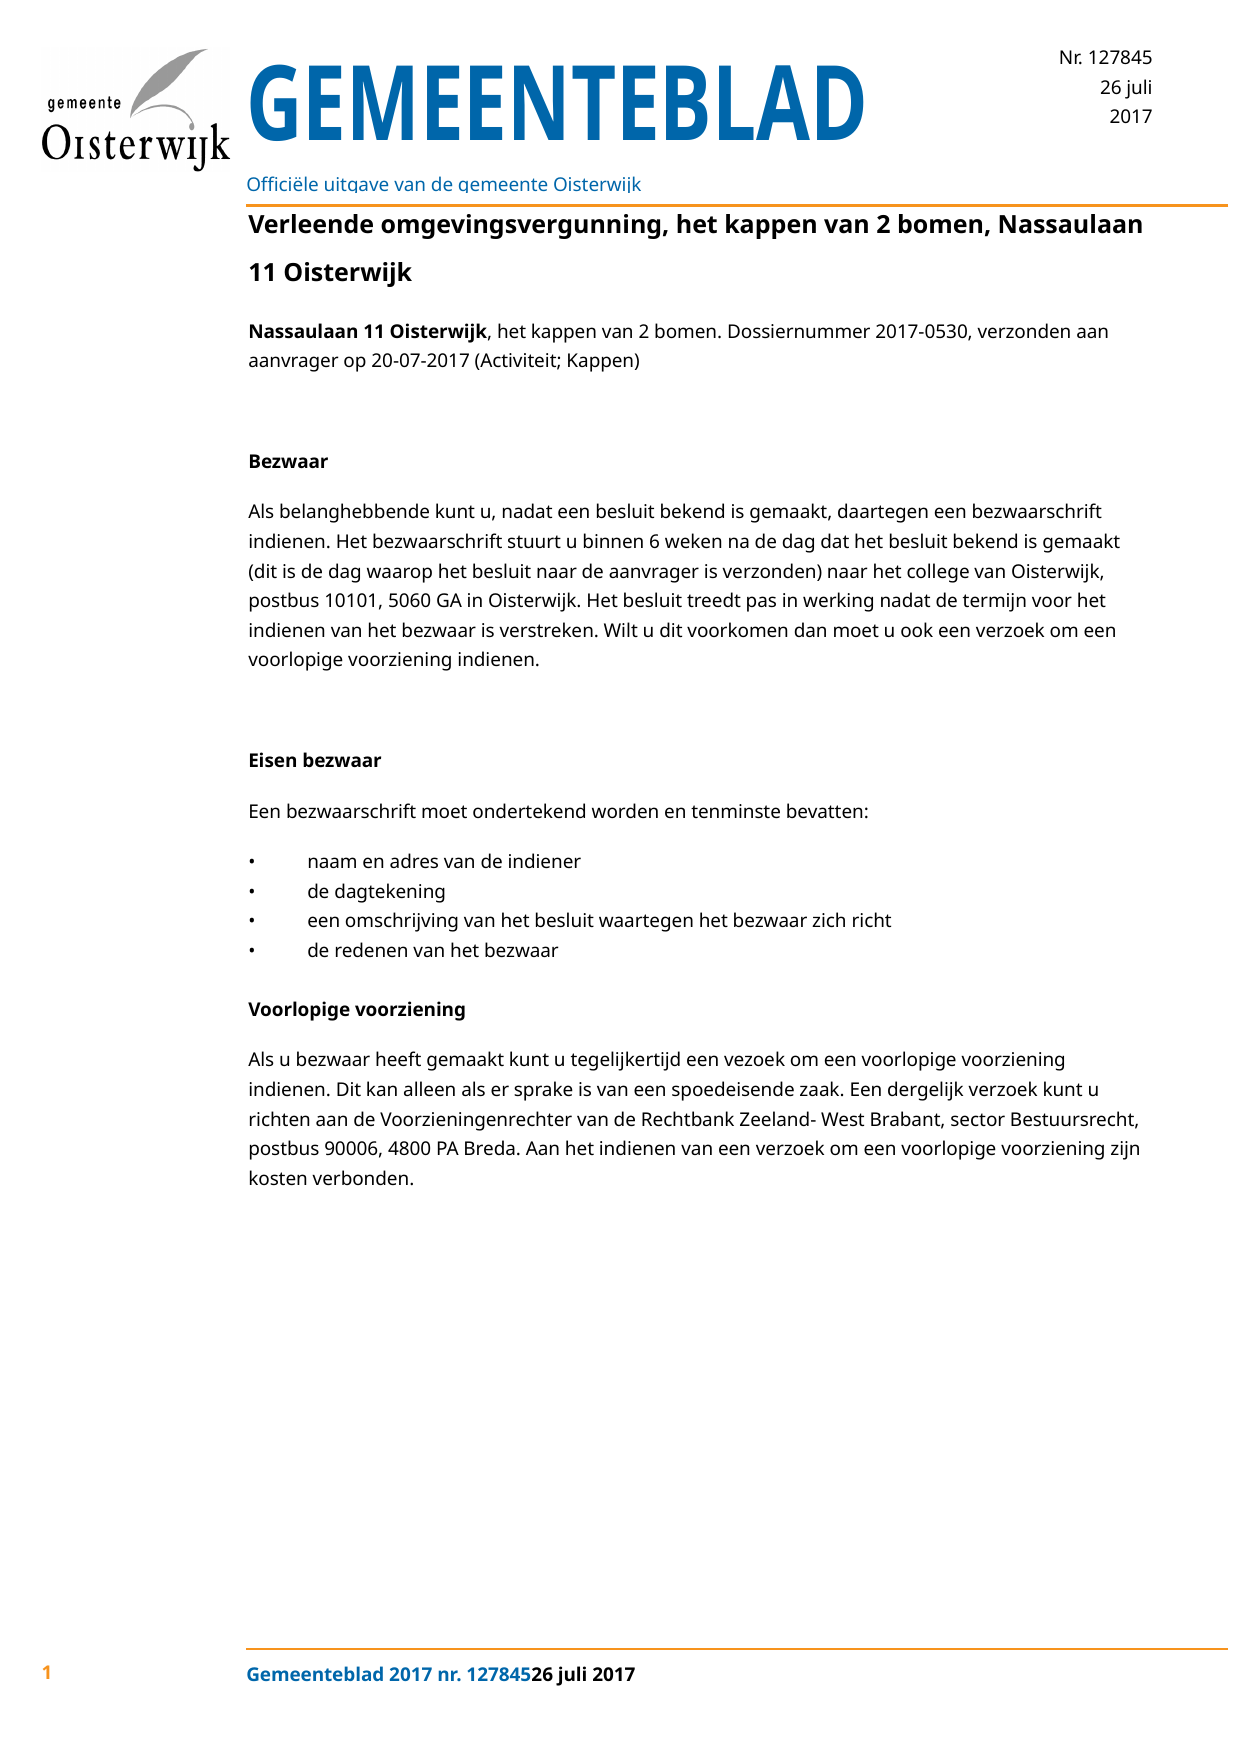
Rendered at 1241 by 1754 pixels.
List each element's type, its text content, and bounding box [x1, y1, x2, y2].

list de dagtekening [248, 878, 1152, 904]
text Eisen bezwaar [248, 747, 1152, 773]
text Een bezwaarschrift moet ondertekend worden en tenminste bevatten: [248, 798, 1152, 824]
text Nassaulaan 11 Oisterwijk, het kappen van 2 bomen. Dossiernummer 2017-0530, verzonden aan aanvrager op 20-07-2017 (Activiteit; Kappen) [248, 318, 1152, 373]
text Bezwaar [248, 448, 1152, 474]
text Als u bezwaar heeft gemaakt kunt u tegelijkertijd een vezoek om een voorlopige voorziening indienen. Dit kan alleen als er sprake is van een spoedeisende zaak. Een dergelijk verzoek kunt u richten aan de Voorzieningenrechter van de Rechtbank Zeeland- West Brabant, sector Bestuursrecht, postbus 90006, 4800 PA Breda. Aan het indienen van een verzoek om een voorlopige voorziening zijn kosten verbonden. [248, 1047, 1152, 1191]
text Als belanghebbende kunt u, nadat een besluit bekend is gemaakt, daartegen een bezwaarschrift indienen. Het bezwaarschrift stuurt u binnen 6 weken na de dag dat het besluit bekend is gemaakt (dit is de dag waarop het besluit naar de aanvrager is verzonden) naar het college van Oisterwijk, postbus 10101, 5060 GA in Oisterwijk. Het besluit treedt pas in werking nadat de termijn voor het indienen van het bezwaar is verstreken. Wilt u dit voorkomen dan moet u ook een verzoek om een voorlopige voorziening indienen. [248, 499, 1152, 672]
list een omschrijving van het besluit waartegen het bezwaar zich richt [248, 907, 1152, 933]
list naam en adres van de indiener [248, 848, 1152, 874]
text Verleende omgevingsvergunning, het kappen van 2 bomen, Nassaulaan 11 Oisterwijk [248, 207, 1152, 288]
list de redenen van het bezwaar [248, 937, 1152, 963]
text Voorlopige voorziening [248, 996, 1152, 1022]
picture [41, 47, 231, 172]
